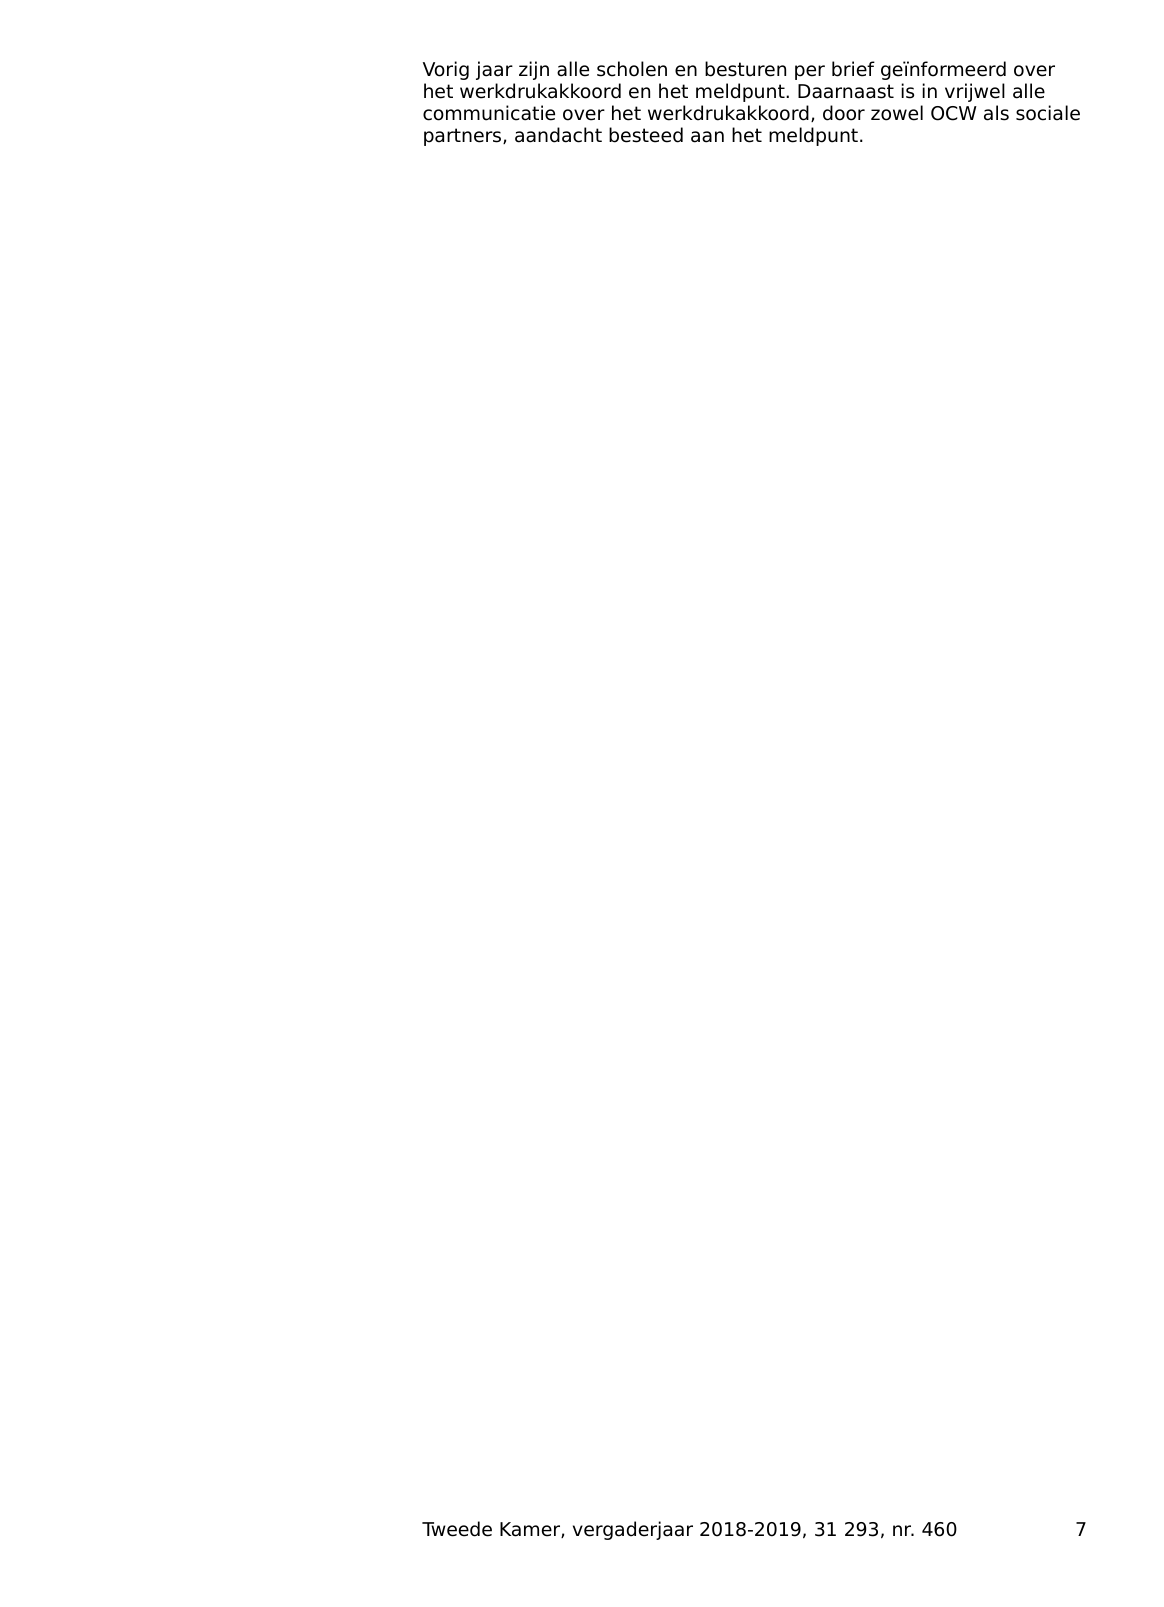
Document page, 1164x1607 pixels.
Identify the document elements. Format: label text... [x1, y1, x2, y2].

text Vorig jaar zijn alle scholen en besturen per brief geïnformeerd over het werkdrukakkoord en het meldpunt. Daarnaast is in vrijwel alle communicatie over het werkdrukakkoord, door zowel OCW als sociale partners, aandacht besteed aan het meldpunt. [422, 59, 1087, 147]
